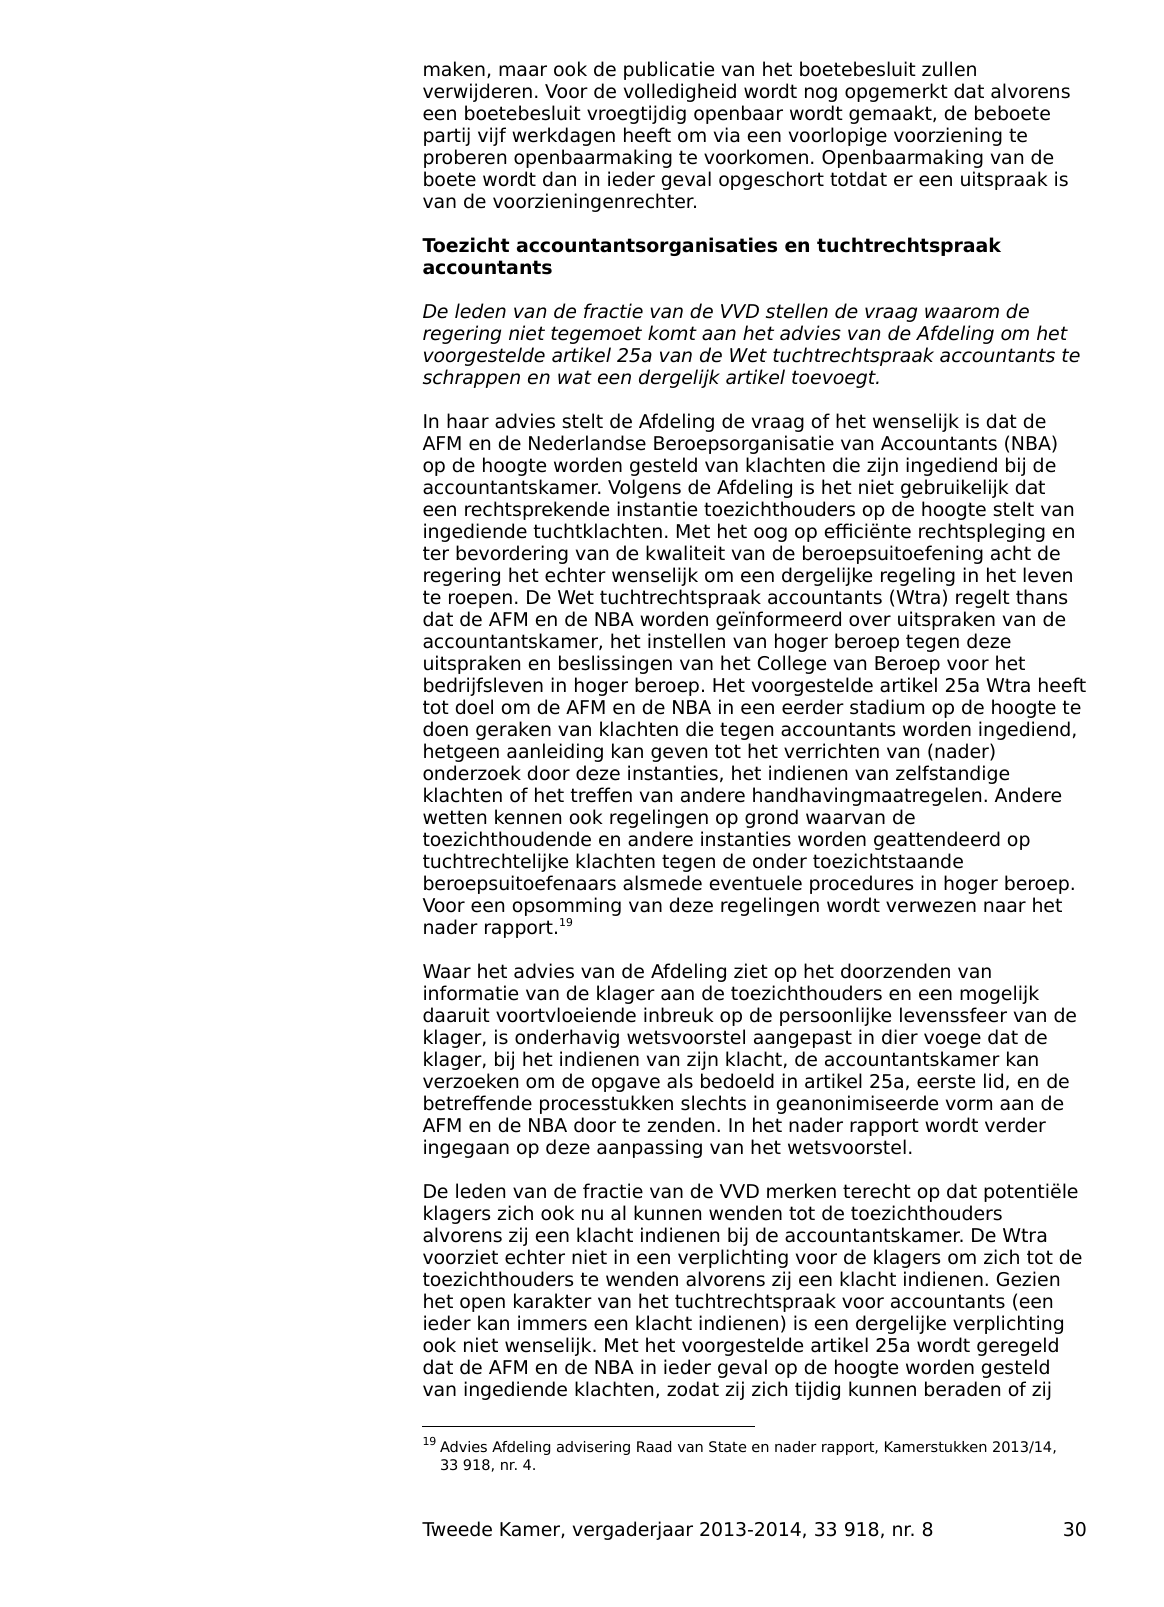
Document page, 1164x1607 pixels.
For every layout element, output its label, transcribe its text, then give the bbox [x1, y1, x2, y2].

text De leden van de fractie van de VVD merken terecht op dat potentiële klagers zich ook nu al kunnen wenden tot de toezichthouders alvorens zij een klacht indienen bij de accountantskamer. De Wtra voorziet echter niet in een verplichting voor de klagers om zich tot de toezichthouders te wenden alvorens zij een klacht indienen. Gezien het open karakter van het tuchtrechtspraak voor accountants (een ieder kan immers een klacht indienen) is een dergelijke verplichting ook niet wenselijk. Met het voorgestelde artikel 25a wordt geregeld dat de AFM en de NBA in ieder geval op de hoogte worden gesteld van ingediende klachten, zodat zij zich tijdig kunnen beraden of zij [422, 1181, 1087, 1401]
subtitle Toezicht accountantsorganisaties en tuchtrechtspraak accountants [422, 235, 1087, 279]
text De leden van de fractie van de VVD stellen de vraag waarom de regering niet tegemoet komt aan het advies van de Afdeling om het voorgestelde artikel 25a van de Wet tuchtrechtspraak accountants te schrappen en wat een dergelijk artikel toevoegt. [422, 301, 1087, 389]
text Advies Afdeling advisering Raad van State en nader rapport, Kamerstukken 2013/14, 33 918, nr. 4. [422, 1435, 1087, 1474]
text maken, maar ook de publicatie van het boetebesluit zullen verwijderen. Voor de volledigheid wordt nog opgemerkt dat alvorens een boetebesluit vroegtijdig openbaar wordt gemaakt, de beboete partij vijf werkdagen heeft om via een voorlopige voorziening te proberen openbaarmaking te voorkomen. Openbaarmaking van de boete wordt dan in ieder geval opgeschort totdat er een uitspraak is van de voorzieningenrechter. [422, 59, 1087, 213]
text Waar het advies van de Afdeling ziet op het doorzenden van informatie van de klager aan de toezichthouders en een mogelijk daaruit voortvloeiende inbreuk op de persoonlijke levenssfeer van de klager, is onderhavig wetsvoorstel aangepast in dier voege dat de klager, bij het indienen van zijn klacht, de accountantskamer kan verzoeken om de opgave als bedoeld in artikel 25a, eerste lid, en de betreffende processtukken slechts in geanonimiseerde vorm aan de AFM en de NBA door te zenden. In het nader rapport wordt verder ingegaan op deze aanpassing van het wetsvoorstel. [422, 961, 1087, 1159]
text In haar advies stelt de Afdeling de vraag of het wenselijk is dat de AFM en de Nederlandse Beroepsorganisatie van Accountants (NBA) op de hoogte worden gesteld van klachten die zijn ingediend bij de accountantskamer. Volgens de Afdeling is het niet gebruikelijk dat een rechtsprekende instantie toezichthouders op de hoogte stelt van ingediende tuchtklachten. Met het oog op efficiënte rechtspleging en ter bevordering van de kwaliteit van de beroepsuitoefening acht de regering het echter wenselijk om een dergelijke regeling in het leven te roepen. De Wet tuchtrechtspraak accountants (Wtra) regelt thans dat de AFM en de NBA worden geïnformeerd over uitspraken van de accountantskamer, het instellen van hoger beroep tegen deze uitspraken en beslissingen van het College van Beroep voor het bedrijfsleven in hoger beroep. Het voorgestelde artikel 25a Wtra heeft tot doel om de AFM en de NBA in een eerder stadium op de hoogte te doen geraken van klachten die tegen accountants worden ingediend, hetgeen aanleiding kan geven tot het verrichten van (nader) onderzoek door deze instanties, het indienen van zelfstandige klachten of het treffen van andere handhavingmaatregelen. Andere wetten kennen ook regelingen op grond waarvan de toezichthoudende en andere instanties worden geattendeerd op tuchtrechtelijke klachten tegen de onder toezichtstaande beroepsuitoefenaars alsmede eventuele procedures in hoger beroep. Voor een opsomming van deze regelingen wordt verwezen naar het nader rapport. [422, 411, 1087, 939]
